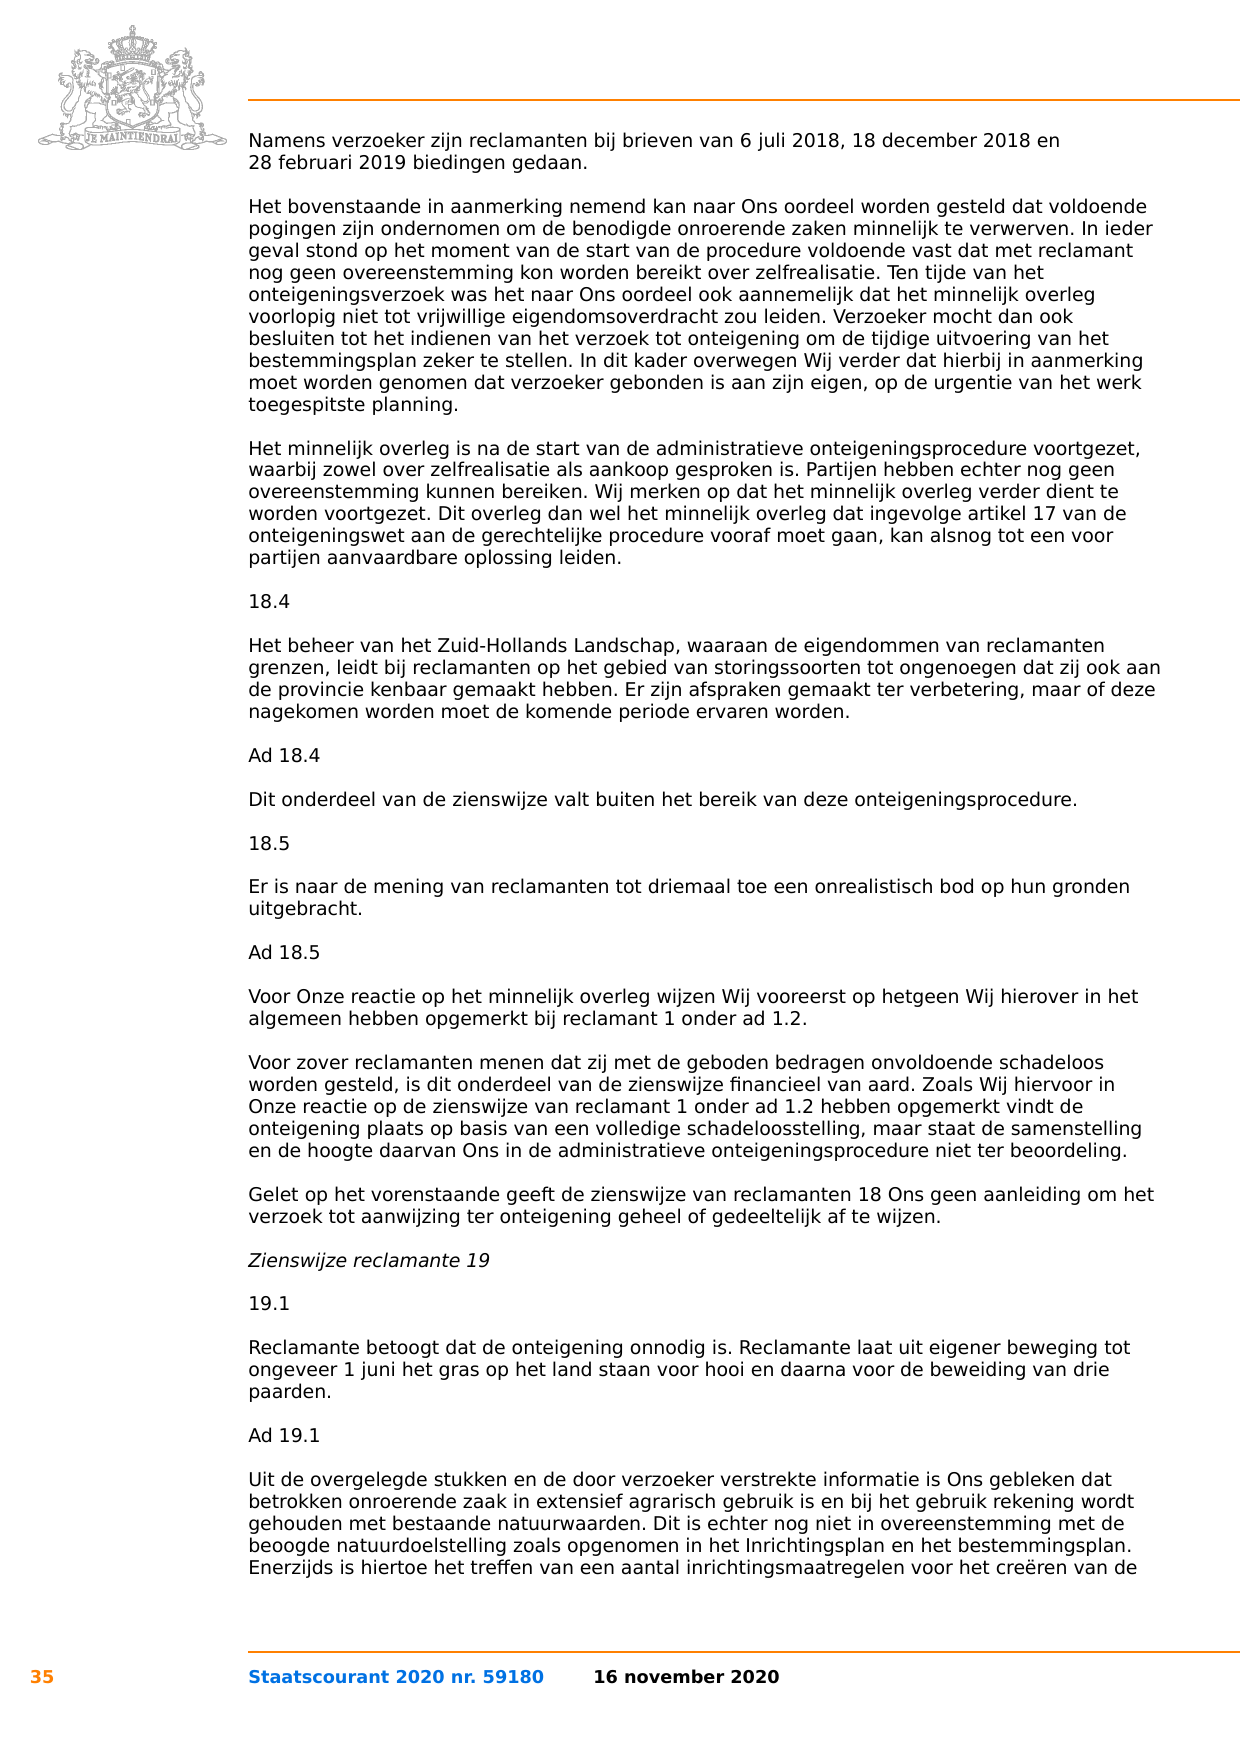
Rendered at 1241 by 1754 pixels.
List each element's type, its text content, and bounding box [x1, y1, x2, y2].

text Gelet op het vorenstaande geeft de zienswijze van reclamanten 18 Ons geen aanleiding om het verzoek tot aanwijzing ter onteigening geheel of gedeeltelijk af te wijzen. [248, 1184, 1163, 1228]
text Er is naar de mening van reclamanten tot driemaal toe een onrealistisch bod op hun gronden uitgebracht. [248, 876, 1163, 920]
text Ad 18.4 [248, 745, 1163, 767]
text 18.4 [248, 591, 1163, 613]
text Ad 18.5 [248, 942, 1163, 964]
text Ad 19.1 [248, 1425, 1163, 1447]
text Reclamante betoogt dat de onteigening onnodig is. Reclamante laat uit eigener beweging tot ongeveer 1 juni het gras op het land staan voor hooi en daarna voor de beweiding van drie paarden. [248, 1337, 1163, 1403]
text Het minnelijk overleg is na de start van de administratieve onteigeningsprocedure voortgezet, waarbij zowel over zelfrealisatie als aankoop gesproken is. Partijen hebben echter nog geen overeenstemming kunnen bereiken. Wij merken op dat het minnelijk overleg verder dient te worden voortgezet. Dit overleg dan wel het minnelijk overleg dat ingevolge artikel 17 van de onteigeningswet aan de gerechtelijke procedure vooraf moet gaan, kan alsnog tot een voor partijen aanvaardbare oplossing leiden. [248, 437, 1163, 569]
text 18.5 [248, 832, 1163, 854]
text Het bovenstaande in aanmerking nemend kan naar Ons oordeel worden gesteld dat voldoende pogingen zijn ondernomen om de benodigde onroerende zaken minnelijk te verwerven. In ieder geval stond op het moment van de start van de procedure voldoende vast dat met reclamant nog geen overeenstemming kon worden bereikt over zelfrealisatie. Ten tijde van het onteigeningsverzoek was het naar Ons oordeel ook aannemelijk dat het minnelijk overleg voorlopig niet tot vrijwillige eigendomsoverdracht zou leiden. Verzoeker mocht dan ook besluiten tot het indienen van het verzoek tot onteigening om de tijdige uitvoering van het bestemmingsplan zeker te stellen. In dit kader overwegen Wij verder dat hierbij in aanmerking moet worden genomen dat verzoeker gebonden is aan zijn eigen, op de urgentie van het werk toegespitste planning. [248, 196, 1163, 416]
subtitle Zienswijze reclamante 19 [248, 1249, 1163, 1271]
text Namens verzoeker zijn reclamanten bij brieven van 6 juli 2018, 18 december 2018 en 28 februari 2019 biedingen gedaan. [248, 130, 1163, 174]
text Voor Onze reactie op het minnelijk overleg wijzen Wij vooreerst op hetgeen Wij hierover in het algemeen hebben opgemerkt bij reclamant 1 onder ad 1.2. [248, 986, 1163, 1030]
text Het beheer van het Zuid-Hollands Landschap, waaraan de eigendommen van reclamanten grenzen, leidt bij reclamanten op het gebied van storingssoorten tot ongenoegen dat zij ook aan de provincie kenbaar gemaakt hebben. Er zijn afspraken gemaakt ter verbetering, maar of deze nagekomen worden moet de komende periode ervaren worden. [248, 635, 1163, 723]
text Voor zover reclamanten menen dat zij met de geboden bedragen onvoldoende schadeloos worden gesteld, is dit onderdeel van de zienswijze financieel van aard. Zoals Wij hiervoor in Onze reactie op de zienswijze van reclamant 1 onder ad 1.2 hebben opgemerkt vindt de onteigening plaats op basis van een volledige schadeloosstelling, maar staat de samenstelling en de hoogte daarvan Ons in de administratieve onteigeningsprocedure niet ter beoordeling. [248, 1052, 1163, 1162]
text Uit de overgelegde stukken en de door verzoeker verstrekte informatie is Ons gebleken dat betrokken onroerende zaak in extensief agrarisch gebruik is en bij het gebruik rekening wordt gehouden met bestaande natuurwaarden. Dit is echter nog niet in overeenstemming met de beoogde natuurdoelstelling zoals opgenomen in het Inrichtingsplan en het bestemmingsplan. Enerzijds is hiertoe het treffen van een aantal inrichtingsmaatregelen voor het creëren van de [248, 1469, 1163, 1579]
text Dit onderdeel van de zienswijze valt buiten het bereik van deze onteigeningsprocedure. [248, 789, 1163, 811]
text 19.1 [248, 1293, 1163, 1315]
picture [38, 25, 227, 150]
